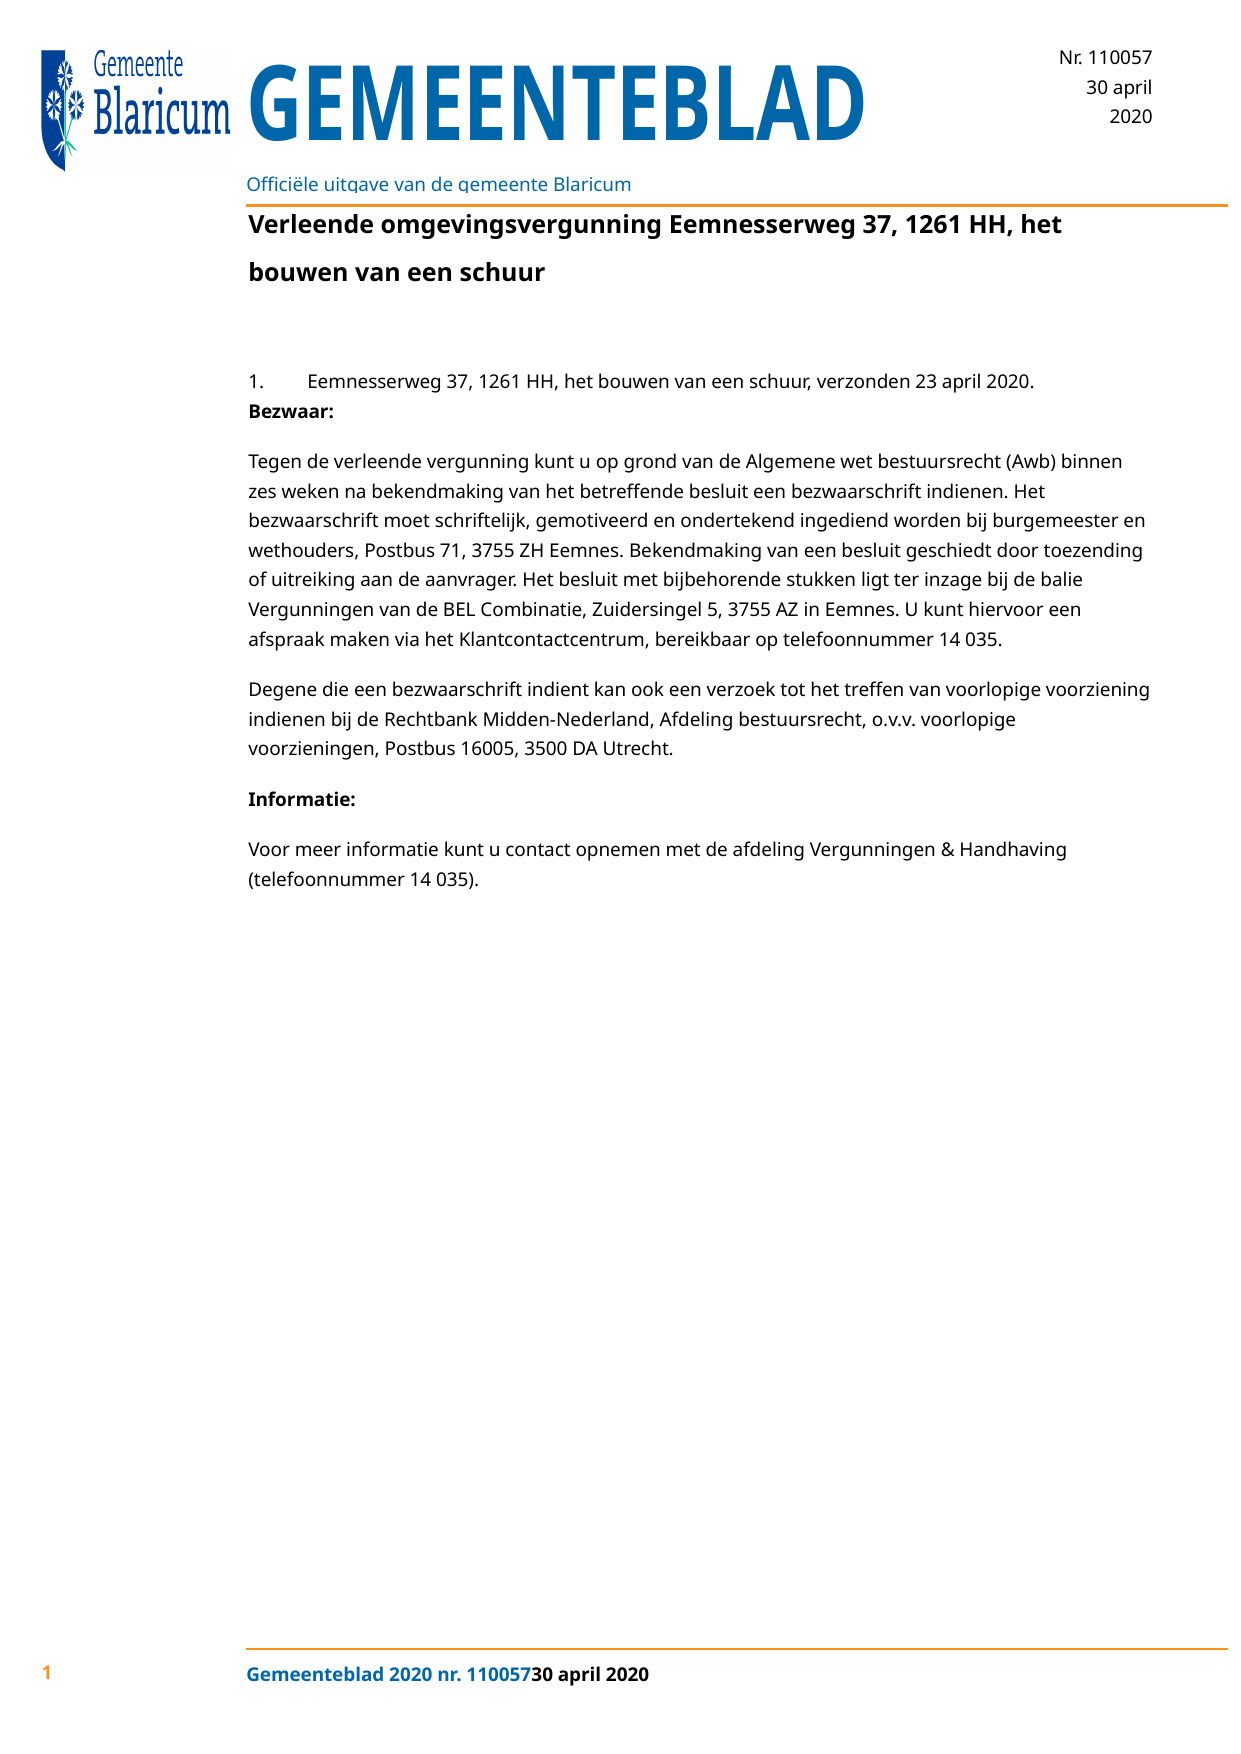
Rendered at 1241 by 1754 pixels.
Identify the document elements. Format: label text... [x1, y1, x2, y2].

picture [41, 47, 231, 172]
list Eemnesserweg 37, 1261 HH, het bouwen van een schuur, verzonden 23 april 2020. [248, 368, 1152, 394]
text Degene die een bezwaarschrift indient kan ook een verzoek tot het treffen van voorlopige voorziening indienen bij de Rechtbank Midden-Nederland, Afdeling bestuursrecht, o.v.v. voorlopige voorzieningen, Postbus 16005, 3500 DA Utrecht. [248, 676, 1152, 761]
text Bezwaar: [248, 398, 1152, 424]
text Verleende omgevingsvergunning Eemnesserweg 37, 1261 HH, het bouwen van een schuur [248, 207, 1152, 288]
text Tegen de verleende vergunning kunt u op grond van de Algemene wet bestuursrecht (Awb) binnen zes weken na bekendmaking van het betreffende besluit een bezwaarschrift indienen. Het bezwaarschrift moet schriftelijk, gemotiveerd en ondertekend ingediend worden bij burgemeester en wethouders, Postbus 71, 3755 ZH Eemnes. Bekendmaking van een besluit geschiedt door toezending of uitreiking aan de aanvrager. Het besluit met bijbehorende stukken ligt ter inzage bij de balie Vergunningen van de BEL Combinatie, Zuidersingel 5, 3755 AZ in Eemnes. U kunt hiervoor een afspraak maken via het Klantcontactcentrum, bereikbaar op telefoonnummer 14 035. [248, 448, 1152, 652]
text Voor meer informatie kunt u contact opnemen met de afdeling Vergunningen & Handhaving (telefoonnummer 14 035). [248, 836, 1152, 892]
text Informatie: [248, 786, 1152, 812]
